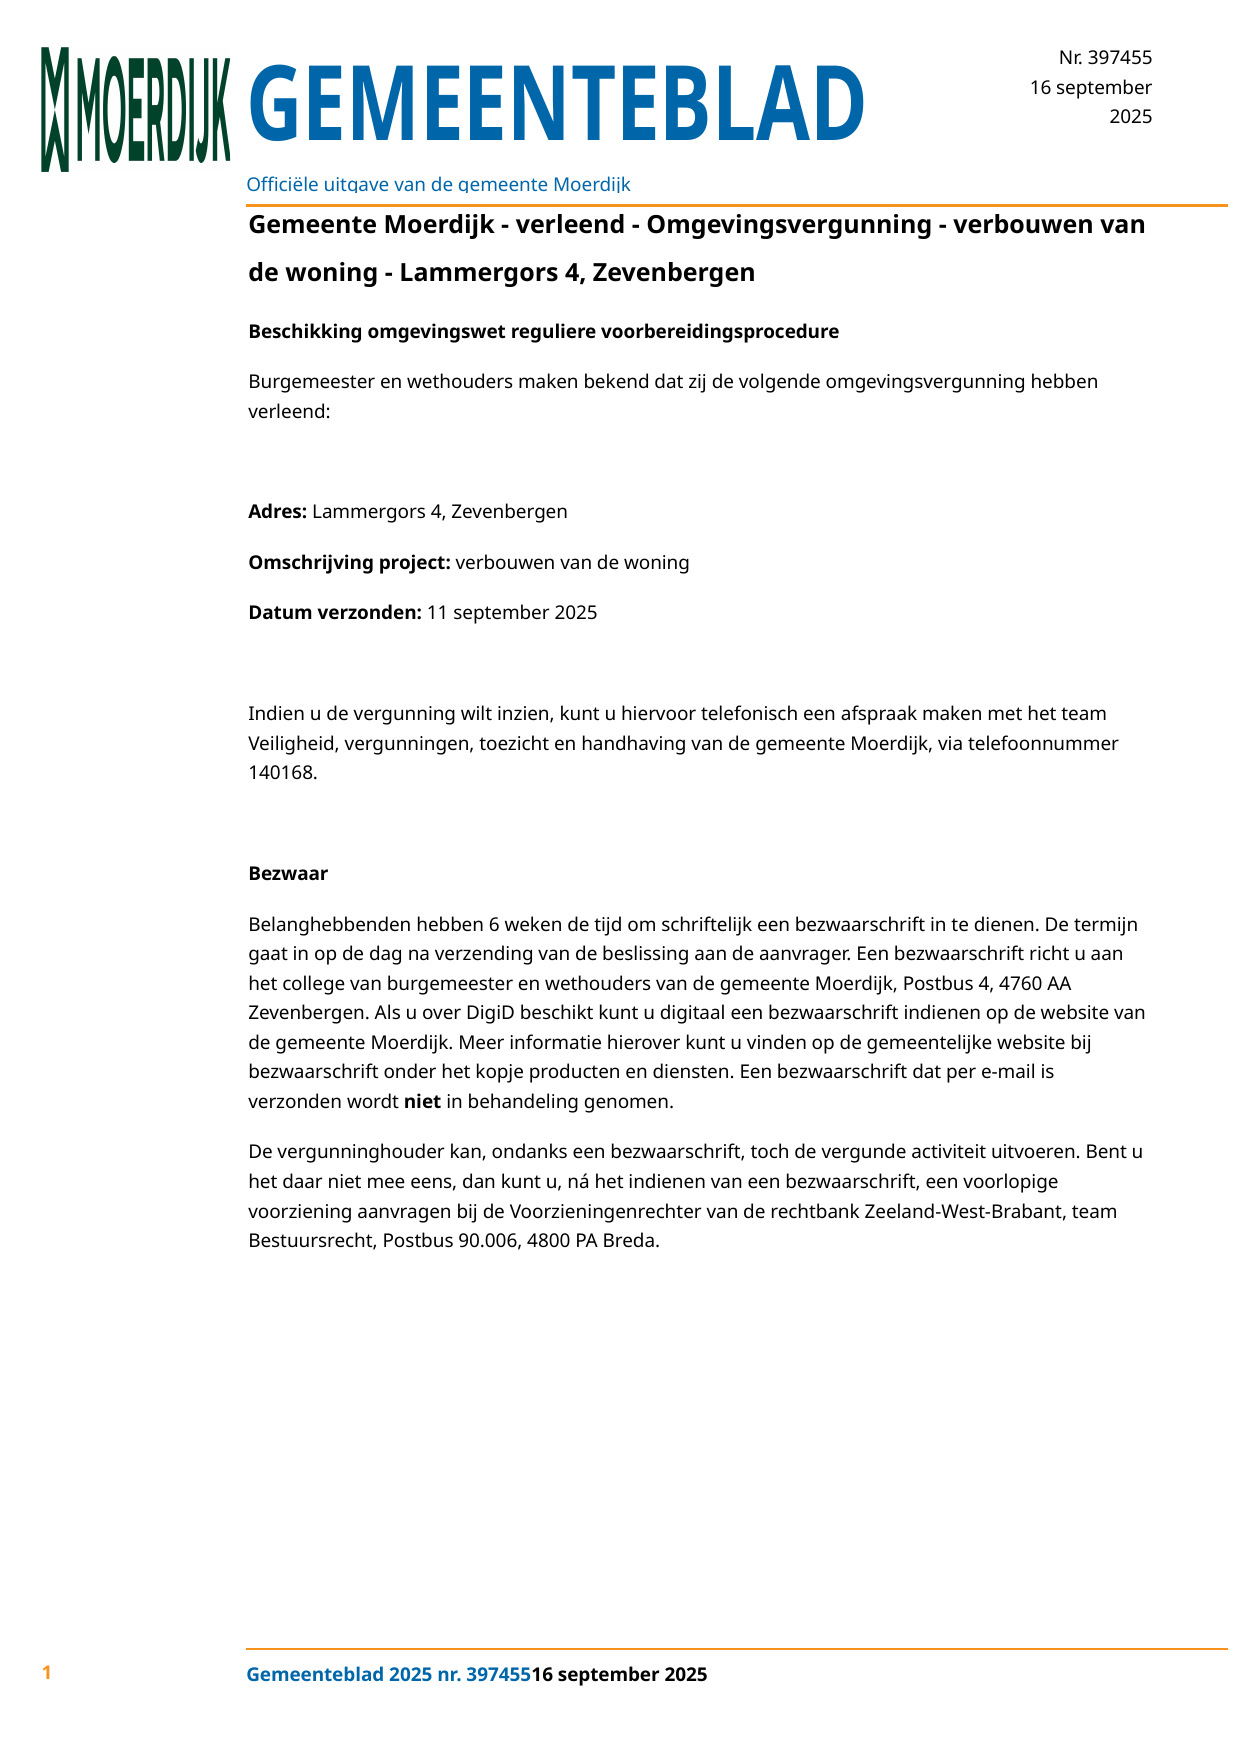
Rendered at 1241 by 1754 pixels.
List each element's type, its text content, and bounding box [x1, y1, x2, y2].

text Burgemeester en wethouders maken bekend dat zij de volgende omgevingsvergunning hebben verleend: [248, 368, 1152, 424]
text Indien u de vergunning wilt inzien, kunt u hiervoor telefonisch een afspraak maken met het team Veiligheid, vergunningen, toezicht en handhaving van de gemeente Moerdijk, via telefoonnummer 140168. [248, 700, 1152, 785]
text Gemeente Moerdijk - verleend - Omgevingsvergunning - verbouwen van de woning - Lammergors 4, Zevenbergen [248, 207, 1152, 288]
text De vergunninghouder kan, ondanks een bezwaarschrift, toch de vergunde activiteit uitvoeren. Bent u het daar niet mee eens, dan kunt u, ná het indienen van een bezwaarschrift, een voorlopige voorziening aanvragen bij de Voorzieningenrechter van de rechtbank Zeeland-West-Brabant, team Bestuursrecht, Postbus 90.006, 4800 PA Breda. [248, 1139, 1152, 1253]
text Omschrijving project: verbouwen van de woning [248, 549, 1152, 575]
text Adres: Lammergors 4, Zevenbergen [248, 499, 1152, 524]
picture [41, 47, 231, 172]
text Belanghebbenden hebben 6 weken de tijd om schriftelijk een bezwaarschrift in te dienen. De termijn gaat in op de dag na verzending van de beslissing aan de aanvrager. Een bezwaarschrift richt u aan het college van burgemeester en wethouders van de gemeente Moerdijk, Postbus 4, 4760 AA Zevenbergen. Als u over DigiD beschikt kunt u digitaal een bezwaarschrift indienen op de website van de gemeente Moerdijk. Meer informatie hierover kunt u vinden op de gemeentelijke website bij bezwaarschrift onder het kopje producten en diensten. Een bezwaarschrift dat per e-mail is verzonden wordt niet in behandeling genomen. [248, 911, 1152, 1114]
text Datum verzonden: 11 september 2025 [248, 599, 1152, 625]
text Bezwaar [248, 860, 1152, 886]
text Beschikking omgevingswet reguliere voorbereidingsprocedure [248, 318, 1152, 344]
